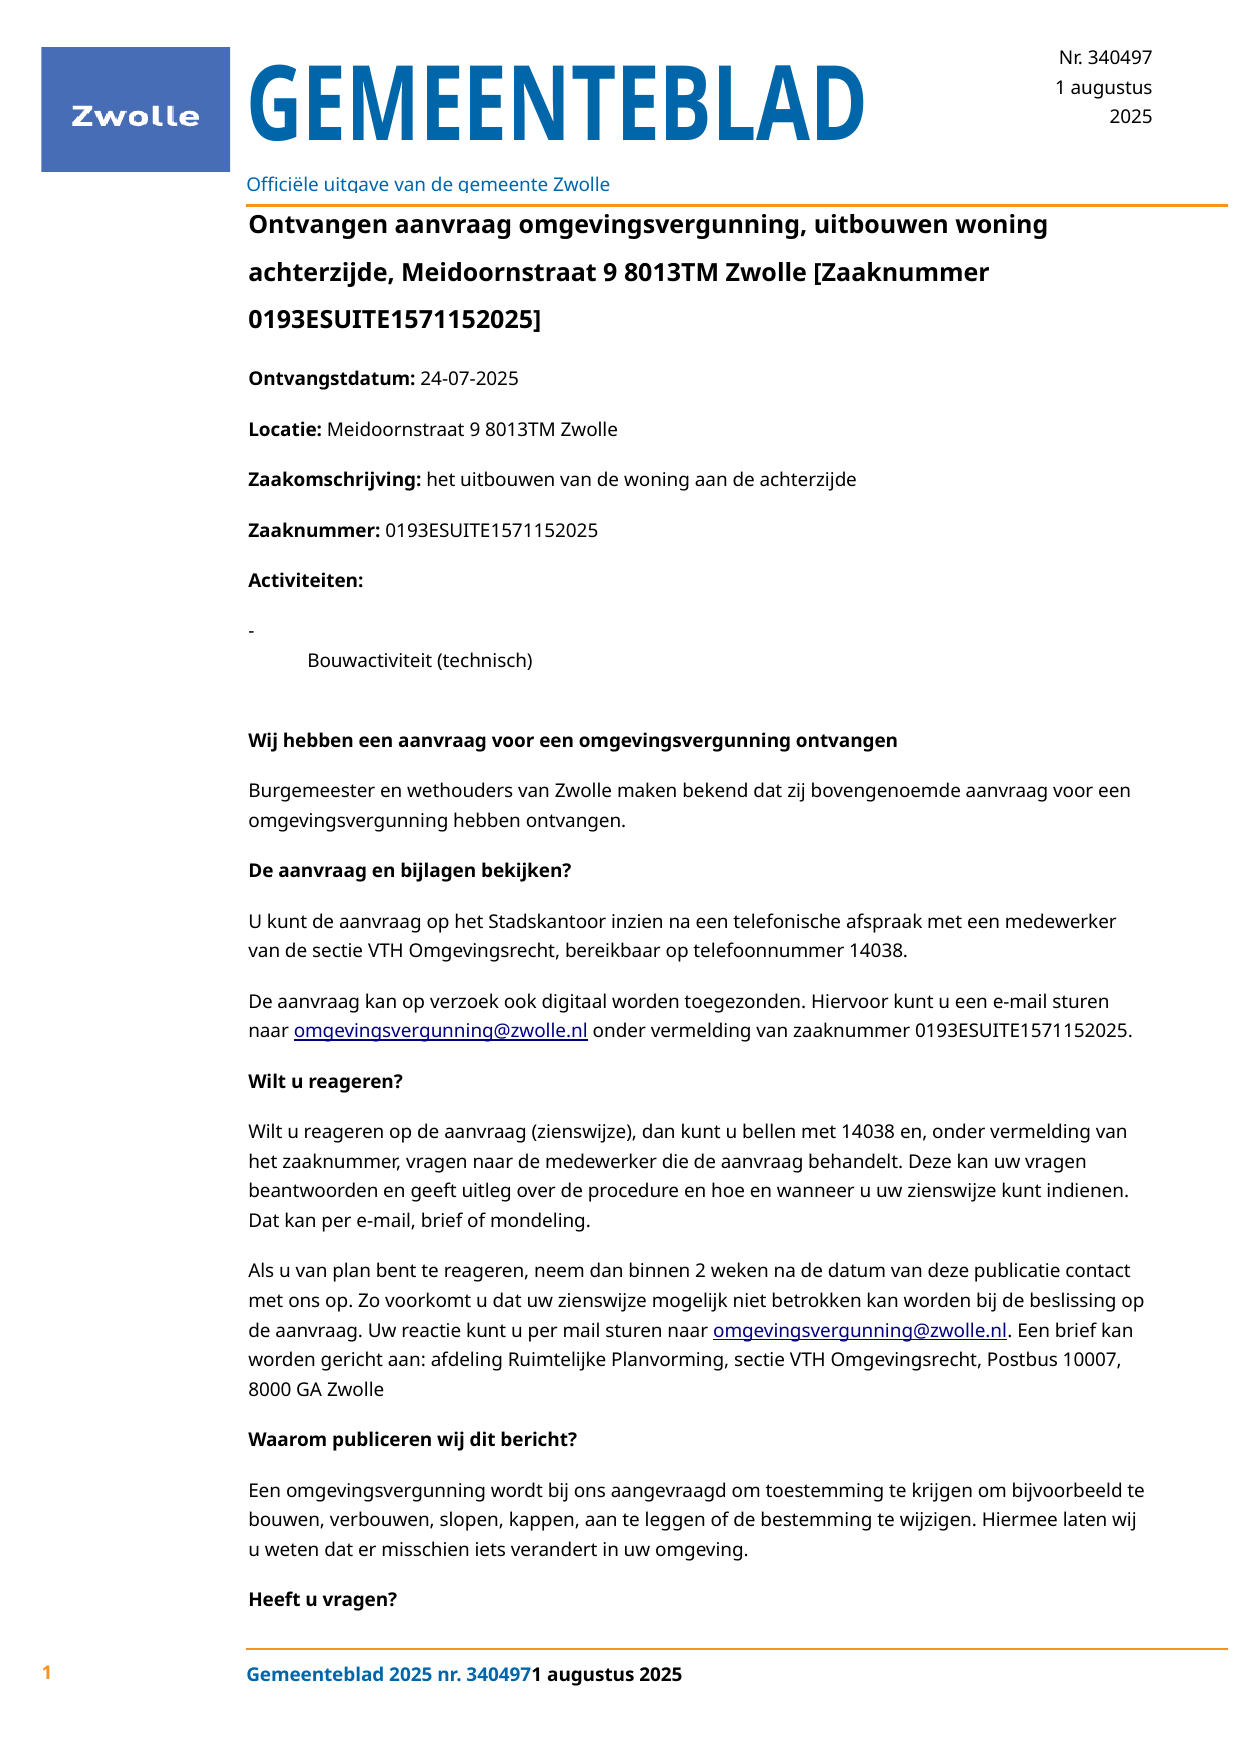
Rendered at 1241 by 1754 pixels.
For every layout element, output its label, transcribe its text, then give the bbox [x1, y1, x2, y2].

text Waarom publiceren wij dit bericht? [248, 1426, 1152, 1452]
text Wilt u reageren? [248, 1068, 1152, 1094]
text Wilt u reageren op de aanvraag (zienswijze), dan kunt u bellen met 14038 en, onder vermelding van het zaaknummer, vragen naar de medewerker die de aanvraag behandelt. Deze kan uw vragen beantwoorden en geeft uitleg over de procedure en hoe en wanneer u uw zienswijze kunt indienen. Dat kan per e-mail, brief of mondeling. [248, 1118, 1152, 1233]
text Heeft u vragen? [248, 1586, 1152, 1612]
text Wij hebben een aanvraag voor een omgevingsvergunning ontvangen [248, 727, 1152, 753]
text De aanvraag en bijlagen bekijken? [248, 858, 1152, 883]
list Bouwactiviteit (technisch) [248, 647, 1152, 673]
text Als u van plan bent te reageren, neem dan binnen 2 weken na de datum van deze publicatie contact met ons op. Zo voorkomt u dat uw zienswijze mogelijk niet betrokken kan worden bij de beslissing op de aanvraag. Uw reactie kunt u per mail sturen naar omgevingsvergunning@zwolle.nl. Een brief kan worden gericht aan: afdeling Ruimtelijke Planvorming, sectie VTH Omgevingsrecht, Postbus 10007, 8000 GA Zwolle [248, 1258, 1152, 1402]
text De aanvraag kan op verzoek ook digitaal worden toegezonden. Hiervoor kunt u een e-mail sturen naar omgevingsvergunning@zwolle.nl onder vermelding van zaaknummer 0193ESUITE1571152025. [248, 988, 1152, 1043]
text Een omgevingsvergunning wordt bij ons aangevraagd om toestemming te krijgen om bijvoorbeeld te bouwen, verbouwen, slopen, kappen, aan te leggen of de bestemming te wijzigen. Hiermee laten wij u weten dat er misschien iets verandert in uw omgeving. [248, 1477, 1152, 1562]
text Locatie: Meidoornstraat 9 8013TM Zwolle [248, 416, 1152, 442]
text Zaakomschrijving: het uitbouwen van de woning aan de achterzijde [248, 466, 1152, 492]
text Activiteiten: [248, 567, 1152, 593]
text U kunt de aanvraag op het Stadskantoor inzien na een telefonische afspraak met een medewerker van de sectie VTH Omgevingsrecht, bereikbaar op telefoonnummer 14038. [248, 908, 1152, 963]
text Ontvangen aanvraag omgevingsvergunning, uitbouwen woning achterzijde, Meidoornstraat 9 8013TM Zwolle [Zaaknummer 0193ESUITE1571152025] [248, 207, 1152, 336]
picture [41, 47, 231, 172]
text Zaaknummer: 0193ESUITE1571152025 [248, 517, 1152, 542]
text Ontvangstdatum: 24-07-2025 [248, 366, 1152, 391]
text Burgemeester en wethouders van Zwolle maken bekend dat zij bovengenoemde aanvraag voor een omgevingsvergunning hebben ontvangen. [248, 778, 1152, 833]
